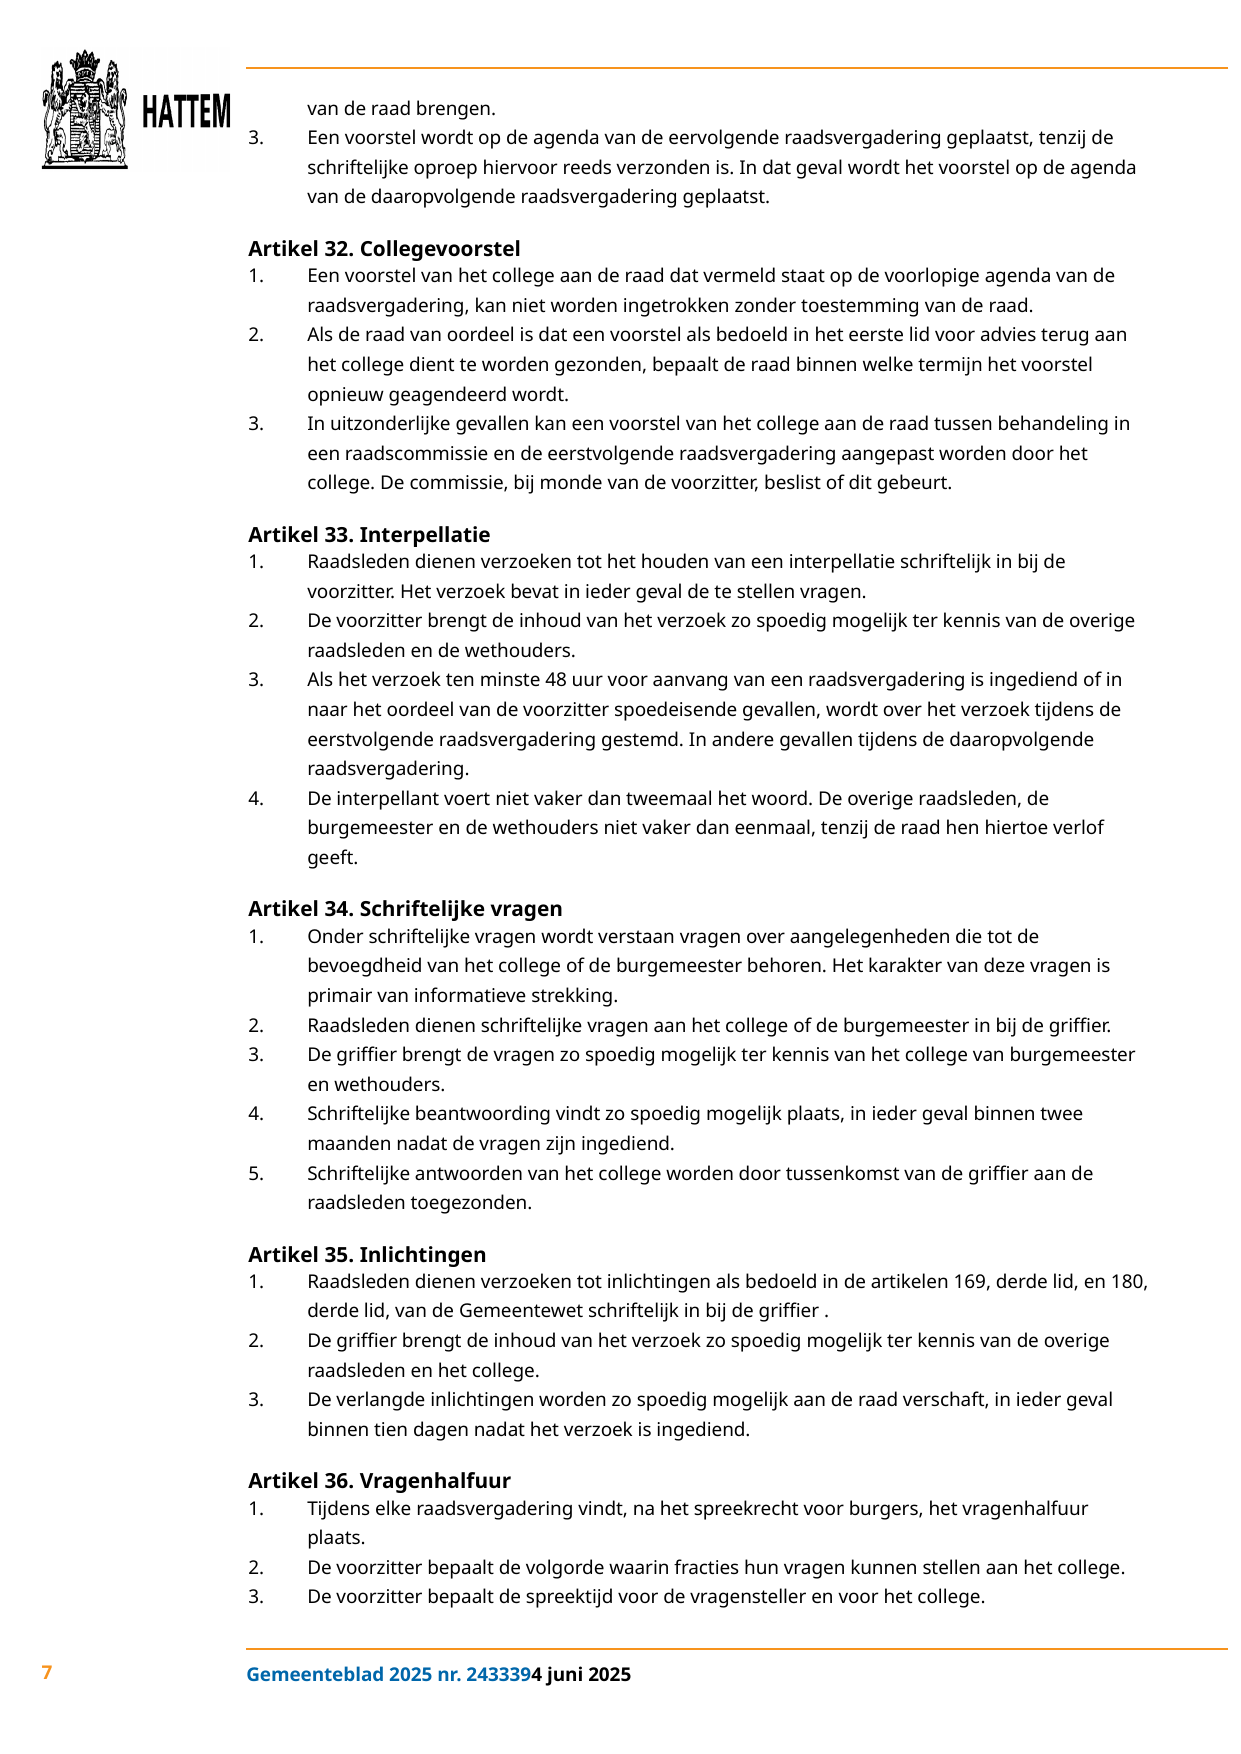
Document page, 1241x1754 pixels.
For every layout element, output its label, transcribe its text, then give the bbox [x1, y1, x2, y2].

list Schriftelijke antwoorden van het college worden door tussenkomst van de griffier aan de raadsleden toegezonden. [248, 1160, 1152, 1215]
text Artikel 36. Vragenhalfuur [248, 1466, 1152, 1495]
picture [41, 47, 231, 172]
list De interpellant voert niet vaker dan tweemaal het woord. De overige raadsleden, de burgemeester en de wethouders niet vaker dan eenmaal, tenzij de raad hen hiertoe verlof geeft. [248, 785, 1152, 870]
list Schriftelijke beantwoording vindt zo spoedig mogelijk plaats, in ieder geval binnen twee maanden nadat de vragen zijn ingediend. [248, 1101, 1152, 1156]
list Als het verzoek ten minste 48 uur voor aanvang van een raadsvergadering is ingediend of in naar het oordeel van de voorzitter spoedeisende gevallen, wordt over het verzoek tijdens de eerstvolgende raadsvergadering gestemd. In andere gevallen tijdens de daaropvolgende raadsvergadering. [248, 667, 1152, 781]
list De voorzitter bepaalt de spreektijd voor de vragensteller en voor het college. [248, 1584, 1152, 1609]
list De voorzitter bepaalt de volgorde waarin fracties hun vragen kunnen stellen aan het college. [248, 1554, 1152, 1580]
text Artikel 34. Schriftelijke vragen [248, 894, 1152, 923]
list In uitzonderlijke gevallen kan een voorstel van het college aan de raad tussen behandeling in een raadscommissie en de eerstvolgende raadsvergadering aangepast worden door het college. De commissie, bij monde van de voorzitter, beslist of dit gebeurt. [248, 410, 1152, 495]
list Een voorstel van het college aan de raad dat vermeld staat op de voorlopige agenda van de raadsvergadering, kan niet worden ingetrokken zonder toestemming van de raad. [248, 262, 1152, 318]
list van de raad brengen. [248, 95, 1152, 121]
list Tijdens elke raadsvergadering vindt, na het spreekrecht voor burgers, het vragenhalfuur plaats. [248, 1495, 1152, 1550]
list De griffier brengt de vragen zo spoedig mogelijk ter kennis van het college van burgemeester en wethouders. [248, 1041, 1152, 1097]
list Een voorstel wordt op de agenda van de eervolgende raadsvergadering geplaatst, tenzij de schriftelijke oproep hiervoor reeds verzonden is. In dat geval wordt het voorstel op de agenda van de daaropvolgende raadsvergadering geplaatst. [248, 124, 1152, 209]
list De voorzitter brengt de inhoud van het verzoek zo spoedig mogelijk ter kennis van de overige raadsleden en de wethouders. [248, 607, 1152, 663]
text Artikel 33. Interpellatie [248, 520, 1152, 548]
text Artikel 32. Collegevoorstel [248, 234, 1152, 262]
list Raadsleden dienen verzoeken tot inlichtingen als bedoeld in de artikelen 169, derde lid, en 180, derde lid, van de Gemeentewet schriftelijk in bij de griffier . [248, 1268, 1152, 1323]
list De griffier brengt de inhoud van het verzoek zo spoedig mogelijk ter kennis van de overige raadsleden en het college. [248, 1327, 1152, 1383]
list De verlangde inlichtingen worden zo spoedig mogelijk aan de raad verschaft, in ieder geval binnen tien dagen nadat het verzoek is ingediend. [248, 1386, 1152, 1442]
list Als de raad van oordeel is dat een voorstel als bedoeld in het eerste lid voor advies terug aan het college dient te worden gezonden, bepaalt de raad binnen welke termijn het voorstel opnieuw geagendeerd wordt. [248, 322, 1152, 406]
list Raadsleden dienen verzoeken tot het houden van een interpellatie schriftelijk in bij de voorzitter. Het verzoek bevat in ieder geval de te stellen vragen. [248, 548, 1152, 604]
text Artikel 35. Inlichtingen [248, 1240, 1152, 1268]
list Onder schriftelijke vragen wordt verstaan vragen over aangelegenheden die tot de bevoegdheid van het college of de burgemeester behoren. Het karakter van deze vragen is primair van informatieve strekking. [248, 923, 1152, 1008]
list Raadsleden dienen schriftelijke vragen aan het college of de burgemeester in bij de griffier. [248, 1012, 1152, 1037]
